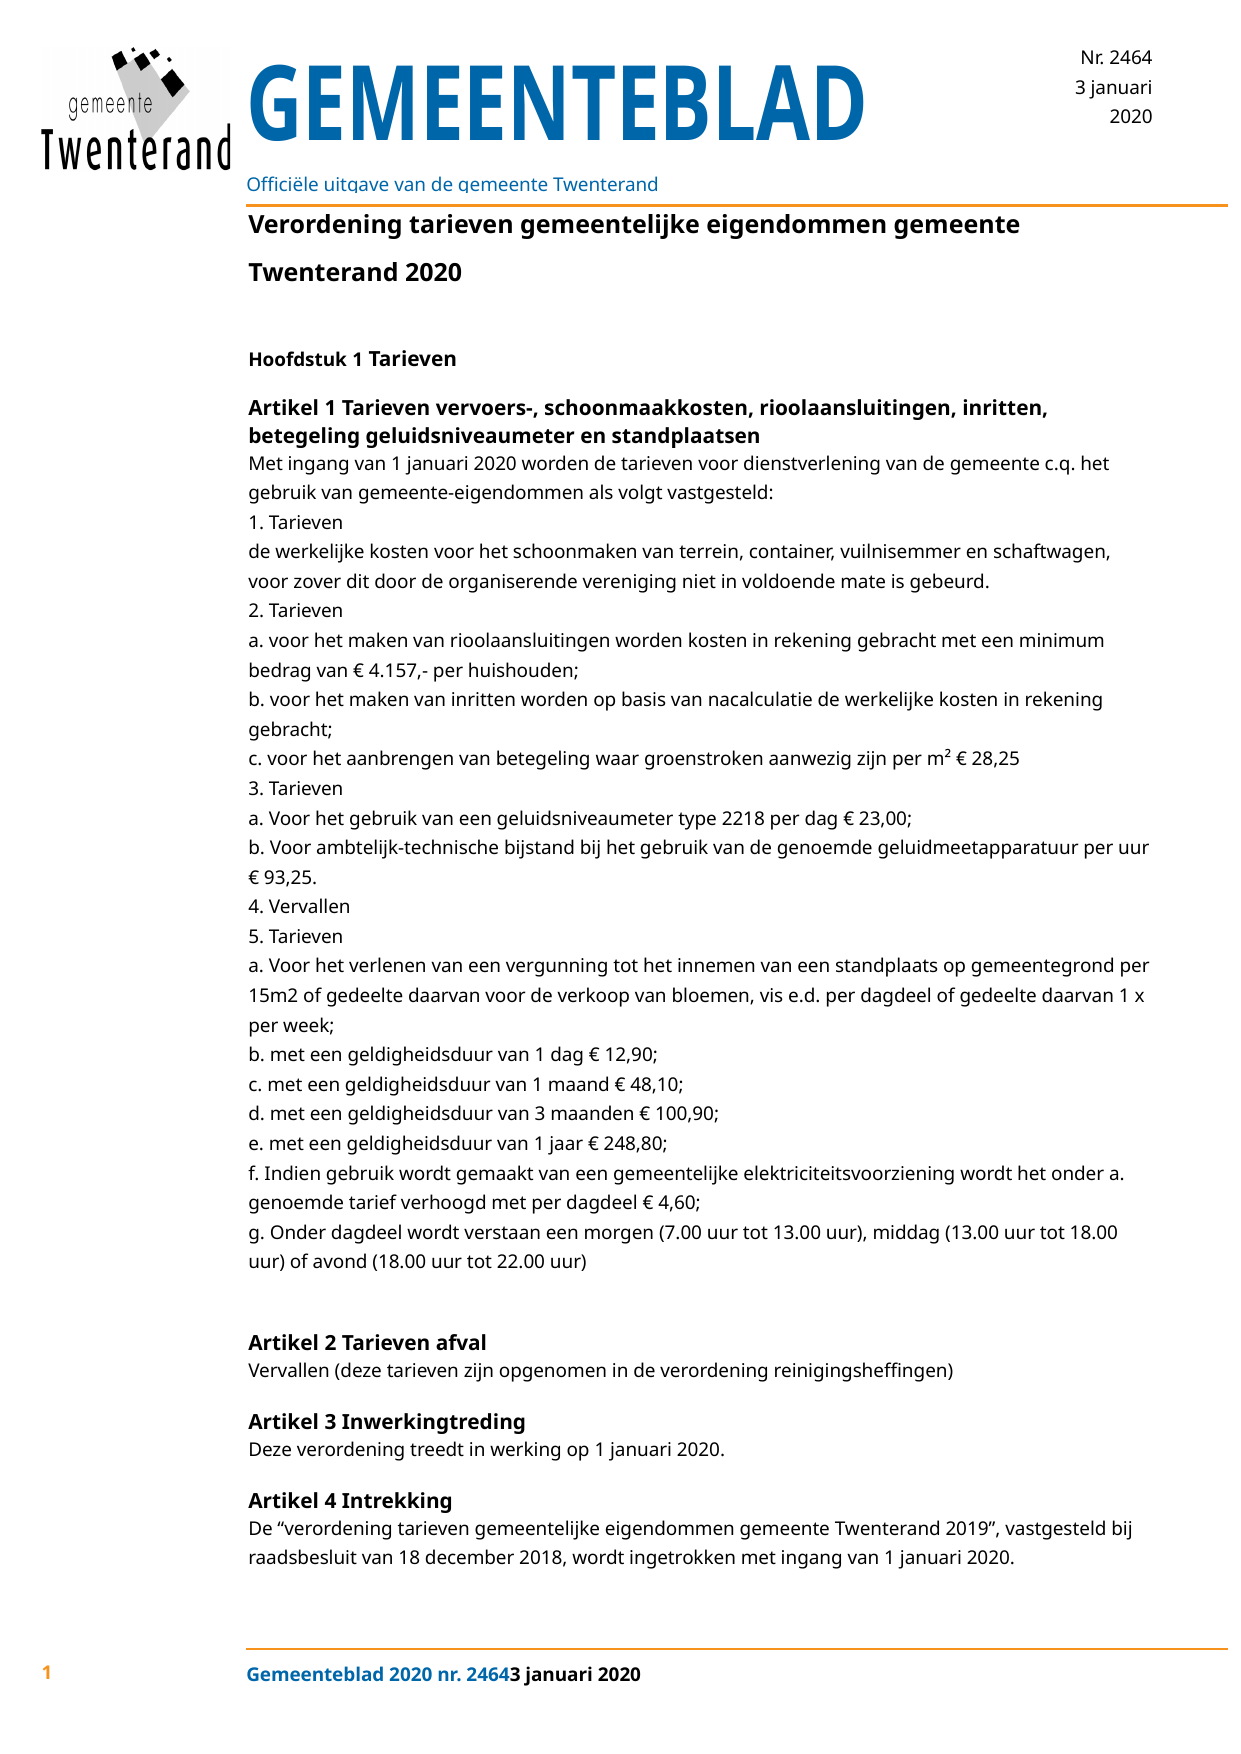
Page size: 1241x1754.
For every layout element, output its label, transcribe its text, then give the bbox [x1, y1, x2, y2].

text a. Voor het verlenen van een vergunning tot het innemen van een standplaats op gemeentegrond per 15m2 of gedeelte daarvan voor de verkoop van bloemen, vis e.d. per dagdeel of gedeelte daarvan 1 x per week; [248, 953, 1152, 1038]
text Artikel 1 Tarieven vervoers-, schoonmaakkosten, rioolaansluitingen, inritten, betegeling geluidsniveaumeter en standplaatsen [248, 393, 1152, 450]
text b. Voor ambtelijk-technische bijstand bij het gebruik van de genoemde geluidmeetapparatuur per uur € 93,25. [248, 834, 1152, 890]
text Deze verordening treedt in werking op 1 januari 2020. [248, 1436, 1152, 1462]
text 3. Tarieven [248, 775, 1152, 801]
text Hoofdstuk 1 Tarieven [248, 344, 1152, 372]
text a. voor het maken van rioolaansluitingen worden kosten in rekening gebracht met een minimum bedrag van € 4.157,- per huishouden; [248, 627, 1152, 683]
text Artikel 4 Intrekking [248, 1486, 1152, 1515]
text f. Indien gebruik wordt gemaakt van een gemeentelijke elektriciteitsvoorziening wordt het onder a. genoemde tarief verhoogd met per dagdeel € 4,60; [248, 1160, 1152, 1215]
text 4. Vervallen [248, 893, 1152, 919]
text a. Voor het gebruik van een geluidsniveaumeter type 2218 per dag € 23,00; [248, 805, 1152, 831]
picture [41, 47, 231, 172]
text de werkelijke kosten voor het schoonmaken van terrein, container, vuilnisemmer en schaftwagen, voor zover dit door de organiserende vereniging niet in voldoende mate is gebeurd. [248, 538, 1152, 594]
text Artikel 3 Inwerkingtreding [248, 1407, 1152, 1436]
text Vervallen (deze tarieven zijn opgenomen in de verordening reinigingsheffingen) [248, 1357, 1152, 1383]
text Verordening tarieven gemeentelijke eigendommen gemeente Twenterand 2020 [248, 207, 1152, 288]
text Artikel 2 Tarieven afval [248, 1328, 1152, 1357]
text 2. Tarieven [248, 598, 1152, 623]
text 1. Tarieven [248, 509, 1152, 535]
text e. met een geldigheidsduur van 1 jaar € 248,80; [248, 1130, 1152, 1156]
text c. met een geldigheidsduur van 1 maand € 48,10; [248, 1071, 1152, 1097]
text c. voor het aanbrengen van betegeling waar groenstroken aanwezig zijn per m² € 28,25 [248, 746, 1152, 771]
text Met ingang van 1 januari 2020 worden de tarieven voor dienstverlening van de gemeente c.q. het gebruik van gemeente-eigendommen als volgt vastgesteld: [248, 450, 1152, 505]
text 5. Tarieven [248, 923, 1152, 949]
text d. met een geldigheidsduur van 3 maanden € 100,90; [248, 1101, 1152, 1126]
text De “verordening tarieven gemeentelijke eigendommen gemeente Twenterand 2019”, vastgesteld bij raadsbesluit van 18 december 2018, wordt ingetrokken met ingang van 1 januari 2020. [248, 1515, 1152, 1570]
text b. voor het maken van inritten worden op basis van nacalculatie de werkelijke kosten in rekening gebracht; [248, 686, 1152, 742]
text g. Onder dagdeel wordt verstaan een morgen (7.00 uur tot 13.00 uur), middag (13.00 uur tot 18.00 uur) of avond (18.00 uur tot 22.00 uur) [248, 1219, 1152, 1274]
text b. met een geldigheidsduur van 1 dag € 12,90; [248, 1041, 1152, 1067]
